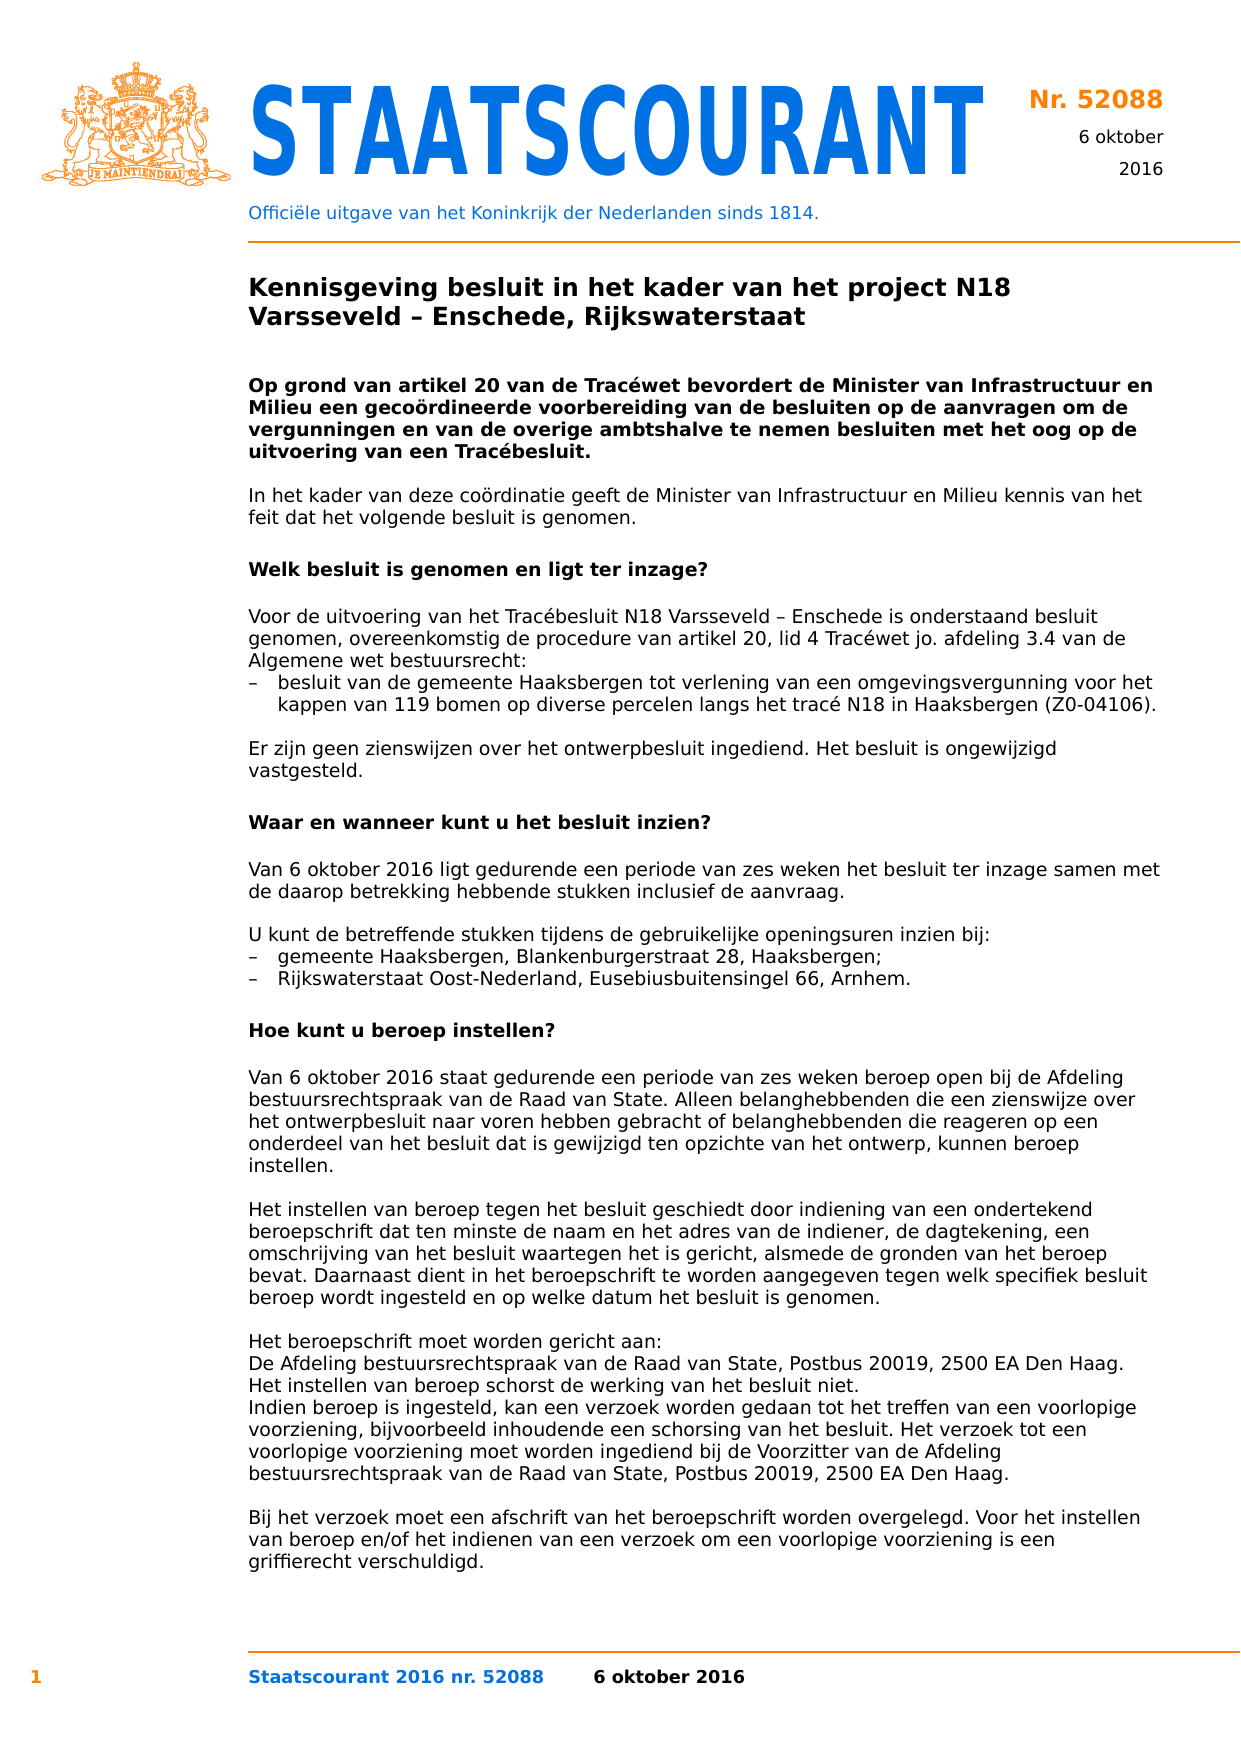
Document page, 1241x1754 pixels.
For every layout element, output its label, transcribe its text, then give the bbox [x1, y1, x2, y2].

table_header Nr. 52088 [998, 62, 1240, 121]
text – Rijkswaterstaat Oost-Nederland, Eusebiusbuitensingel 66, Arnhem. [248, 968, 1163, 990]
text Bij het verzoek moet een afschrift van het beroepschrift worden overgelegd. Voor het instellen van beroep en/of het indienen van een verzoek om een voorlopige voorziening is een griffierecht verschuldigd. [248, 1507, 1163, 1572]
text – gemeente Haaksbergen, Blankenburgerstraat 28, Haaksbergen; [248, 946, 1163, 968]
text Het instellen van beroep tegen het besluit geschiedt door indiening van een ondertekend beroepschrift dat ten minste de naam en het adres van de indiener, de dagtekening, een omschrijving van het besluit waartegen het is gericht, alsmede de gronden van het beroep bevat. Daarnaast dient in het beroepschrift te worden aangegeven tegen welk specifiek besluit beroep wordt ingesteld en op welke datum het besluit is genomen. [248, 1199, 1163, 1309]
table_cell 2016 [998, 153, 1240, 203]
text Het instellen van beroep schorst de werking van het besluit niet. [248, 1375, 1163, 1397]
table_cell Officiële uitgave van het Koninkrijk der Nederlanden sinds 1814. [248, 203, 1240, 241]
table_cell 6 oktober [998, 121, 1240, 153]
text U kunt de betreffende stukken tijdens de gebruikelijke openingsuren inzien bij: [248, 924, 1163, 946]
text Van 6 oktober 2016 ligt gedurende een periode van zes weken het besluit ter inzage samen met de daarop betrekking hebbende stukken inclusief de aanvraag. [248, 858, 1163, 902]
picture [41, 62, 231, 186]
table_header [25, 62, 248, 241]
text In het kader van deze coördinatie geeft de Minister van Infrastructuur en Milieu kennis van het feit dat het volgende besluit is genomen. [248, 485, 1163, 529]
text Voor de uitvoering van het Tracébesluit N18 Varsseveld – Enschede is onderstaand besluit genomen, overeenkomstig de procedure van artikel 20, lid 4 Tracéwet jo. afdeling 3.4 van de Algemene wet bestuursrecht: [248, 606, 1163, 672]
text De Afdeling bestuursrechtspraak van de Raad van State, Postbus 20019, 2500 EA Den Haag. [248, 1353, 1163, 1375]
subtitle Welk besluit is genomen en ligt ter inzage? [248, 559, 1163, 581]
subtitle Hoe kunt u beroep instellen? [248, 1020, 1163, 1042]
subtitle Kennisgeving besluit in het kader van het project N18 Varsseveld – Enschede, Rijkswaterstaat [248, 273, 1163, 331]
text Indien beroep is ingesteld, kan een verzoek worden gedaan tot het treffen van een voorlopige voorziening, bijvoorbeeld inhoudende een schorsing van het besluit. Het verzoek tot een voorlopige voorziening moet worden ingediend bij de Voorzitter van de Afdeling bestuursrechtspraak van de Raad van State, Postbus 20019, 2500 EA Den Haag. [248, 1397, 1163, 1485]
text Er zijn geen zienswijzen over het ontwerpbesluit ingediend. Het besluit is ongewijzigd vastgesteld. [248, 738, 1163, 782]
table_header STAATSCOURANT [248, 62, 998, 203]
subtitle Waar en wanneer kunt u het besluit inzien? [248, 812, 1163, 833]
text Van 6 oktober 2016 staat gedurende een periode van zes weken beroep open bij de Afdeling bestuursrechtspraak van de Raad van State. Alleen belanghebbenden die een zienswijze over het ontwerpbesluit naar voren hebben gebracht of belanghebbenden die reageren op een onderdeel van het besluit dat is gewijzigd ten opzichte van het ontwerp, kunnen beroep instellen. [248, 1067, 1163, 1177]
text Op grond van artikel 20 van de Tracéwet bevordert de Minister van Infrastructuur en Milieu een gecoördineerde voorbereiding van de besluiten op de aanvragen om de vergunningen en van de overige ambtshalve te nemen besluiten met het oog op de uitvoering van een Tracébesluit. [248, 375, 1163, 463]
text Het beroepschrift moet worden gericht aan: [248, 1331, 1163, 1353]
text – besluit van de gemeente Haaksbergen tot verlening van een omgevingsvergunning voor het kappen van 119 bomen op diverse percelen langs het tracé N18 in Haaksbergen (Z0-04106). [248, 672, 1163, 716]
